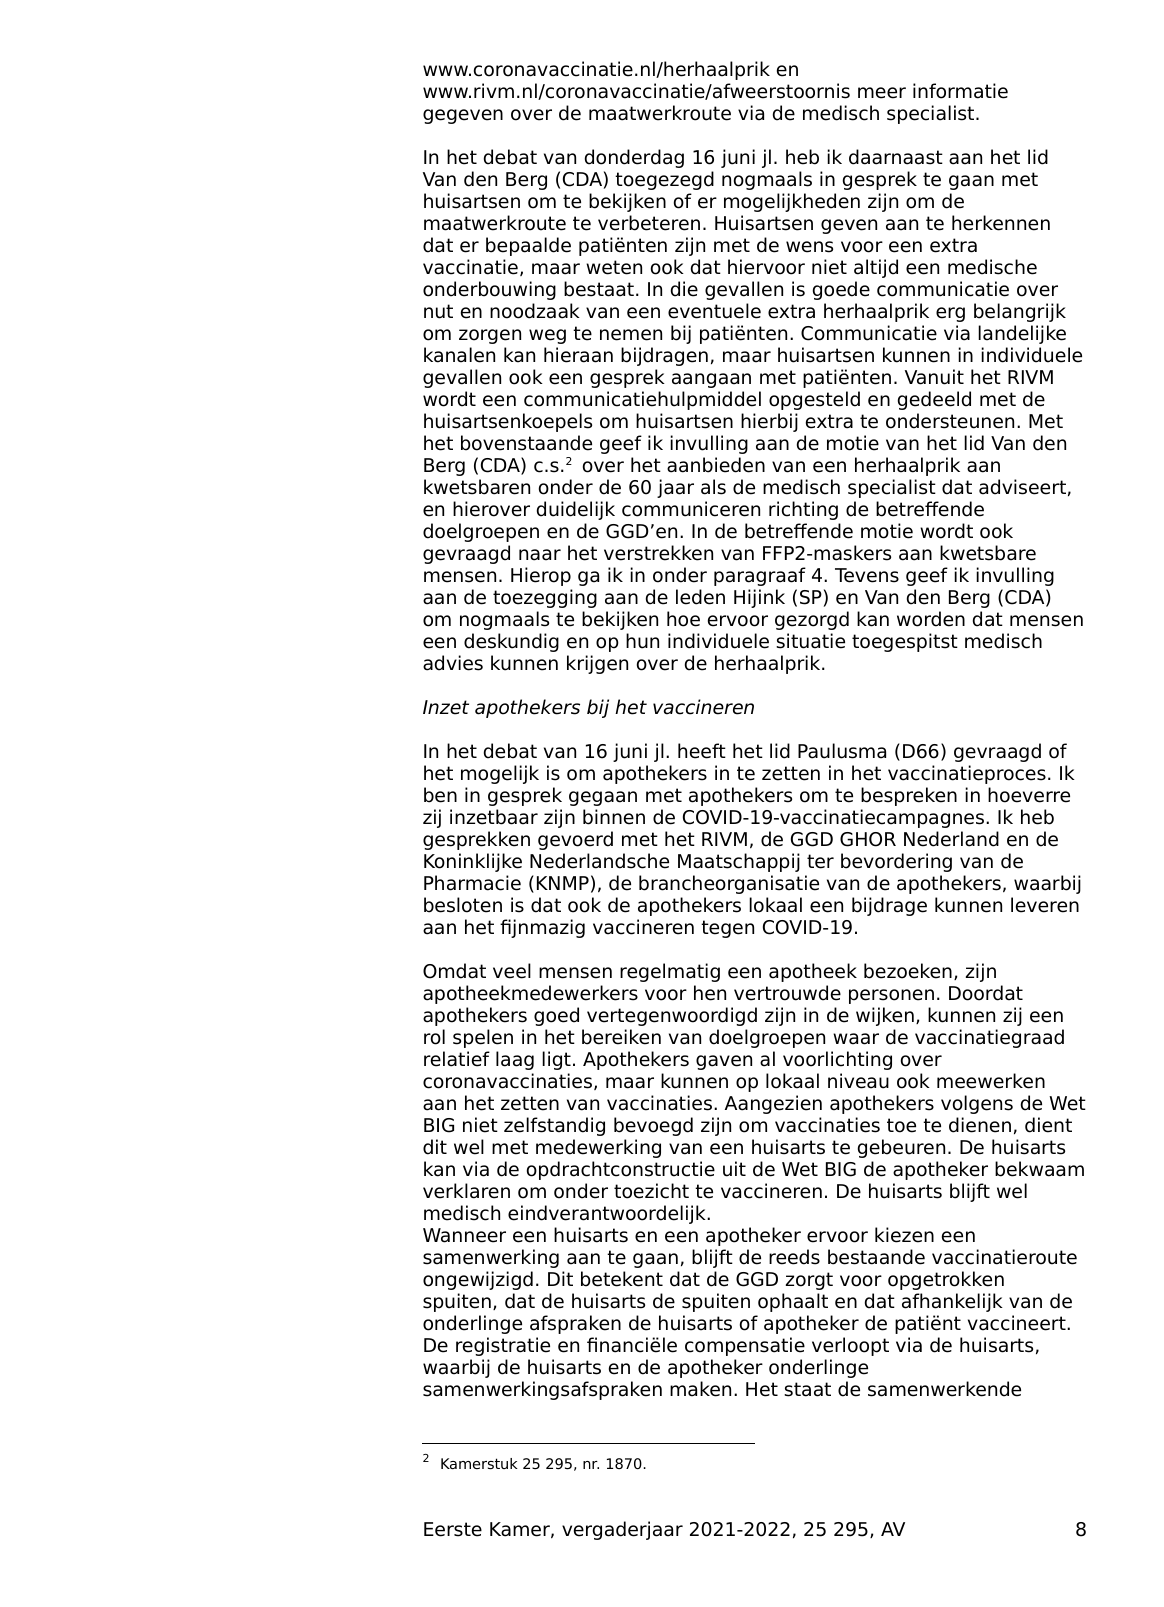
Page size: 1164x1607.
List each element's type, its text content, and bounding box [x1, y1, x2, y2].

text Kamerstuk 25 295, nr. 1870. [422, 1452, 1087, 1474]
text In het debat van 16 juni jl. heeft het lid Paulusma (D66) gevraagd of het mogelijk is om apothekers in te zetten in het vaccinatieproces. Ik ben in gesprek gegaan met apothekers om te bespreken in hoeverre zij inzetbaar zijn binnen de COVID-19-vaccinatiecampagnes. Ik heb gesprekken gevoerd met het RIVM, de GGD GHOR Nederland en de Koninklijke Nederlandsche Maatschappij ter bevordering van de Pharmacie (KNMP), de brancheorganisatie van de apothekers, waarbij besloten is dat ook de apothekers lokaal een bijdrage kunnen leveren aan het fijnmazig vaccineren tegen COVID-19. [422, 741, 1087, 939]
subtitle Inzet apothekers bij het vaccineren [422, 697, 1087, 719]
text In het debat van donderdag 16 juni jl. heb ik daarnaast aan het lid Van den Berg (CDA) toegezegd nogmaals in gesprek te gaan met huisartsen om te bekijken of er mogelijkheden zijn om de maatwerkroute te verbeteren. Huisartsen geven aan te herkennen dat er bepaalde patiënten zijn met de wens voor een extra vaccinatie, maar weten ook dat hiervoor niet altijd een medische onderbouwing bestaat. In die gevallen is goede communicatie over nut en noodzaak van een eventuele extra herhaalprik erg belangrijk om zorgen weg te nemen bij patiënten. Communicatie via landelijke kanalen kan hieraan bijdragen, maar huisartsen kunnen in individuele gevallen ook een gesprek aangaan met patiënten. Vanuit het RIVM wordt een communicatiehulpmiddel opgesteld en gedeeld met de huisartsenkoepels om huisartsen hierbij extra te ondersteunen. Met het bovenstaande geef ik invulling aan de motie van het lid Van den Berg (CDA) c.s. over het aanbieden van een herhaalprik aan kwetsbaren onder de 60 jaar als de medisch specialist dat adviseert, en hierover duidelijk communiceren richting de betreffende doelgroepen en de GGD’en. In de betreffende motie wordt ook gevraagd naar het verstrekken van FFP2-maskers aan kwetsbare mensen. Hierop ga ik in onder paragraaf 4. Tevens geef ik invulling aan de toezegging aan de leden Hijink (SP) en Van den Berg (CDA) om nogmaals te bekijken hoe ervoor gezorgd kan worden dat mensen een deskundig en op hun individuele situatie toegespitst medisch advies kunnen krijgen over de herhaalprik. [422, 147, 1087, 675]
text www.coronavaccinatie.nl/herhaalprik en www.rivm.nl/coronavaccinatie/afweerstoornis meer informatie gegeven over de maatwerkroute via de medisch specialist. [422, 59, 1087, 125]
text Omdat veel mensen regelmatig een apotheek bezoeken, zijn apotheekmedewerkers voor hen vertrouwde personen. Doordat apothekers goed vertegenwoordigd zijn in de wijken, kunnen zij een rol spelen in het bereiken van doelgroepen waar de vaccinatiegraad relatief laag ligt. Apothekers gaven al voorlichting over coronavaccinaties, maar kunnen op lokaal niveau ook meewerken aan het zetten van vaccinaties. Aangezien apothekers volgens de Wet BIG niet zelfstandig bevoegd zijn om vaccinaties toe te dienen, dient dit wel met medewerking van een huisarts te gebeuren. De huisarts kan via de opdrachtconstructie uit de Wet BIG de apotheker bekwaam verklaren om onder toezicht te vaccineren. De huisarts blijft wel medisch eindverantwoordelijk. [422, 961, 1087, 1225]
text Wanneer een huisarts en een apotheker ervoor kiezen een samenwerking aan te gaan, blijft de reeds bestaande vaccinatieroute ongewijzigd. Dit betekent dat de GGD zorgt voor opgetrokken spuiten, dat de huisarts de spuiten ophaalt en dat afhankelijk van de onderlinge afspraken de huisarts of apotheker de patiënt vaccineert. De registratie en financiële compensatie verloopt via de huisarts, waarbij de huisarts en de apotheker onderlinge samenwerkingsafspraken maken. Het staat de samenwerkende [422, 1225, 1087, 1401]
